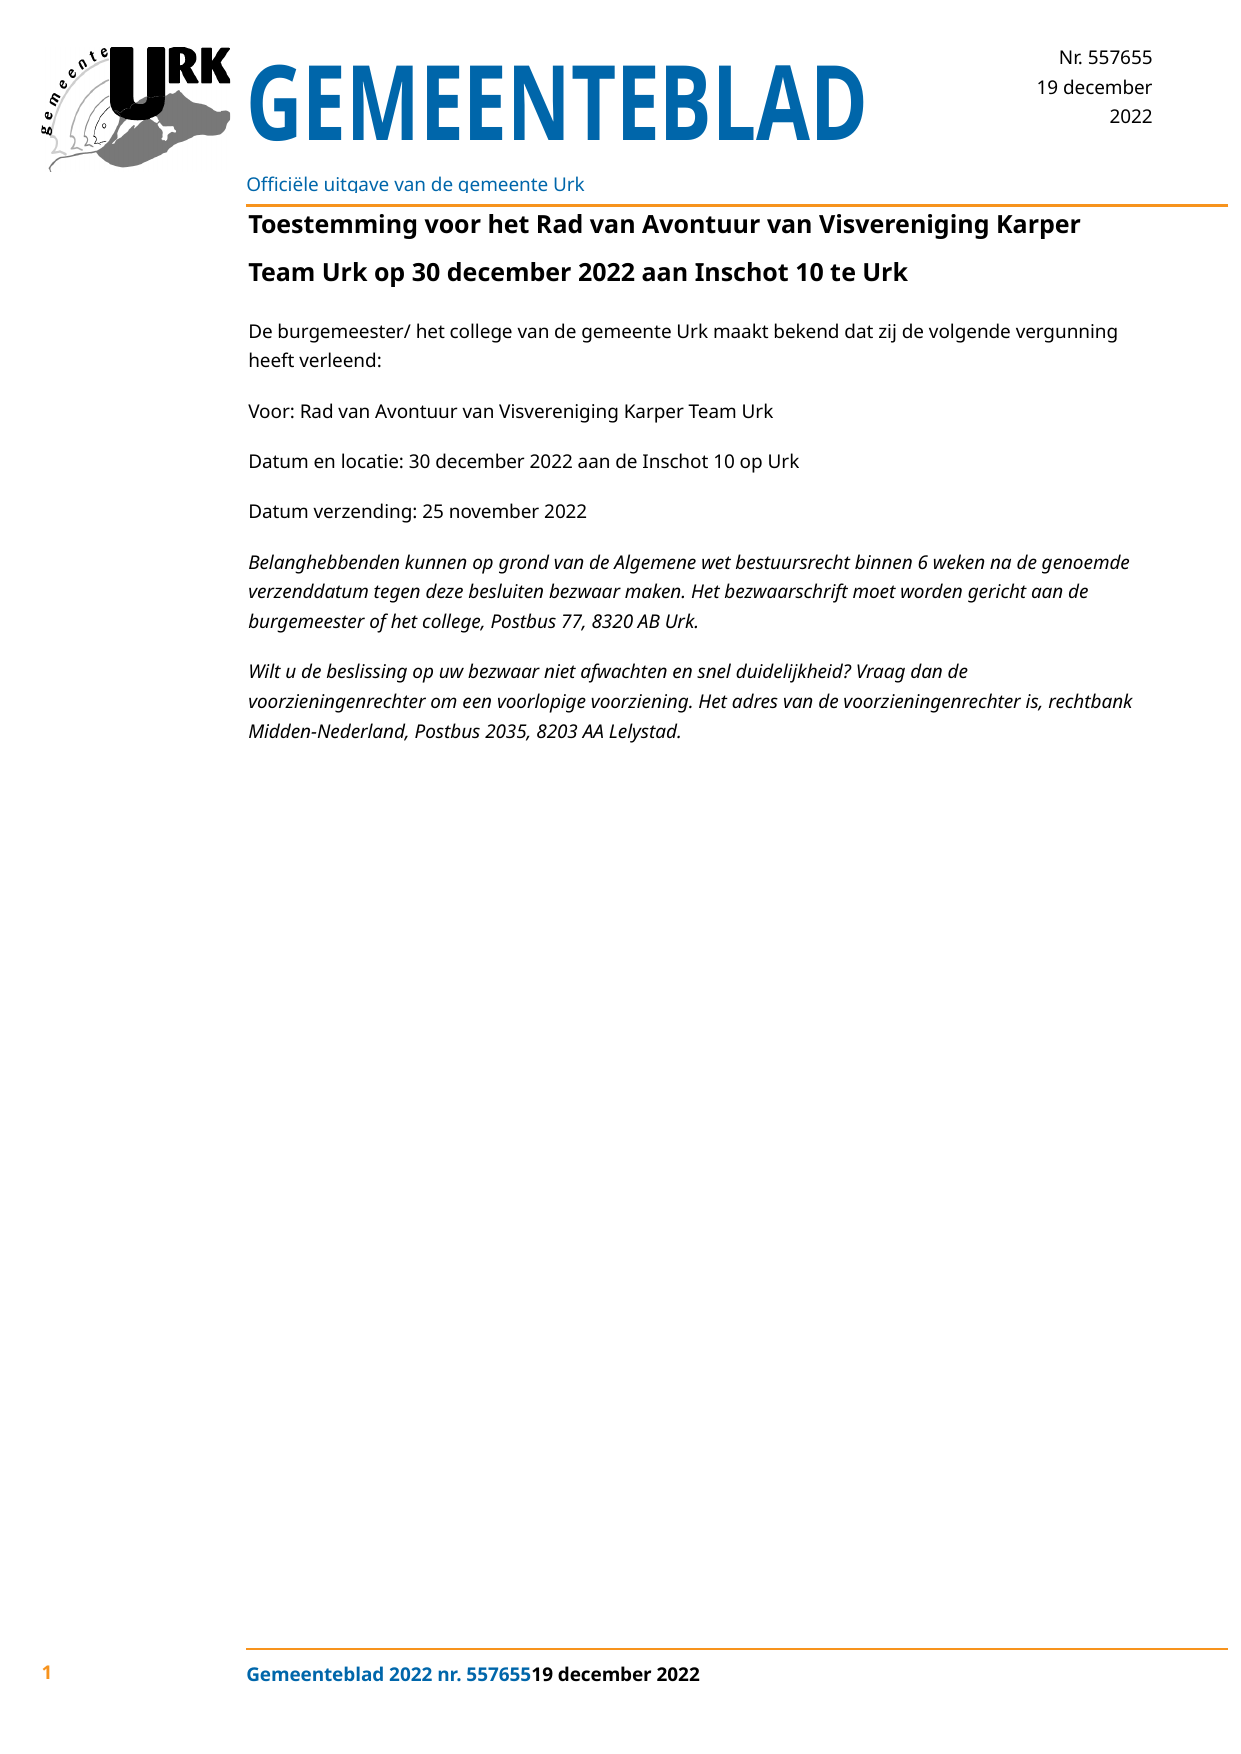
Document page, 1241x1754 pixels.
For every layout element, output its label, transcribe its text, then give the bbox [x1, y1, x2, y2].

text Datum en locatie: 30 december 2022 aan de Inschot 10 op Urk [248, 448, 1152, 474]
text Wilt u de beslissing op uw bezwaar niet afwachten en snel duidelijkheid? Vraag dan de voorzieningenrechter om een voorlopige voorziening. Het adres van de voorzieningenrechter is, rechtbank Midden-Nederland, Postbus 2035, 8203 AA Lelystad. [248, 659, 1152, 744]
text De burgemeester/ het college van de gemeente Urk maakt bekend dat zij de volgende vergunning heeft verleend: [248, 318, 1152, 373]
text Voor: Rad van Avontuur van Visvereniging Karper Team Urk [248, 398, 1152, 424]
text Toestemming voor het Rad van Avontuur van Visvereniging Karper Team Urk op 30 december 2022 aan Inschot 10 te Urk [248, 207, 1152, 288]
text Datum verzending: 25 november 2022 [248, 499, 1152, 524]
text Belanghebbenden kunnen op grond van de Algemene wet bestuursrecht binnen 6 weken na de genoemde verzenddatum tegen deze besluiten bezwaar maken. Het bezwaarschrift moet worden gericht aan de burgemeester of het college, Postbus 77, 8320 AB Urk. [248, 549, 1152, 634]
picture [41, 47, 231, 172]
